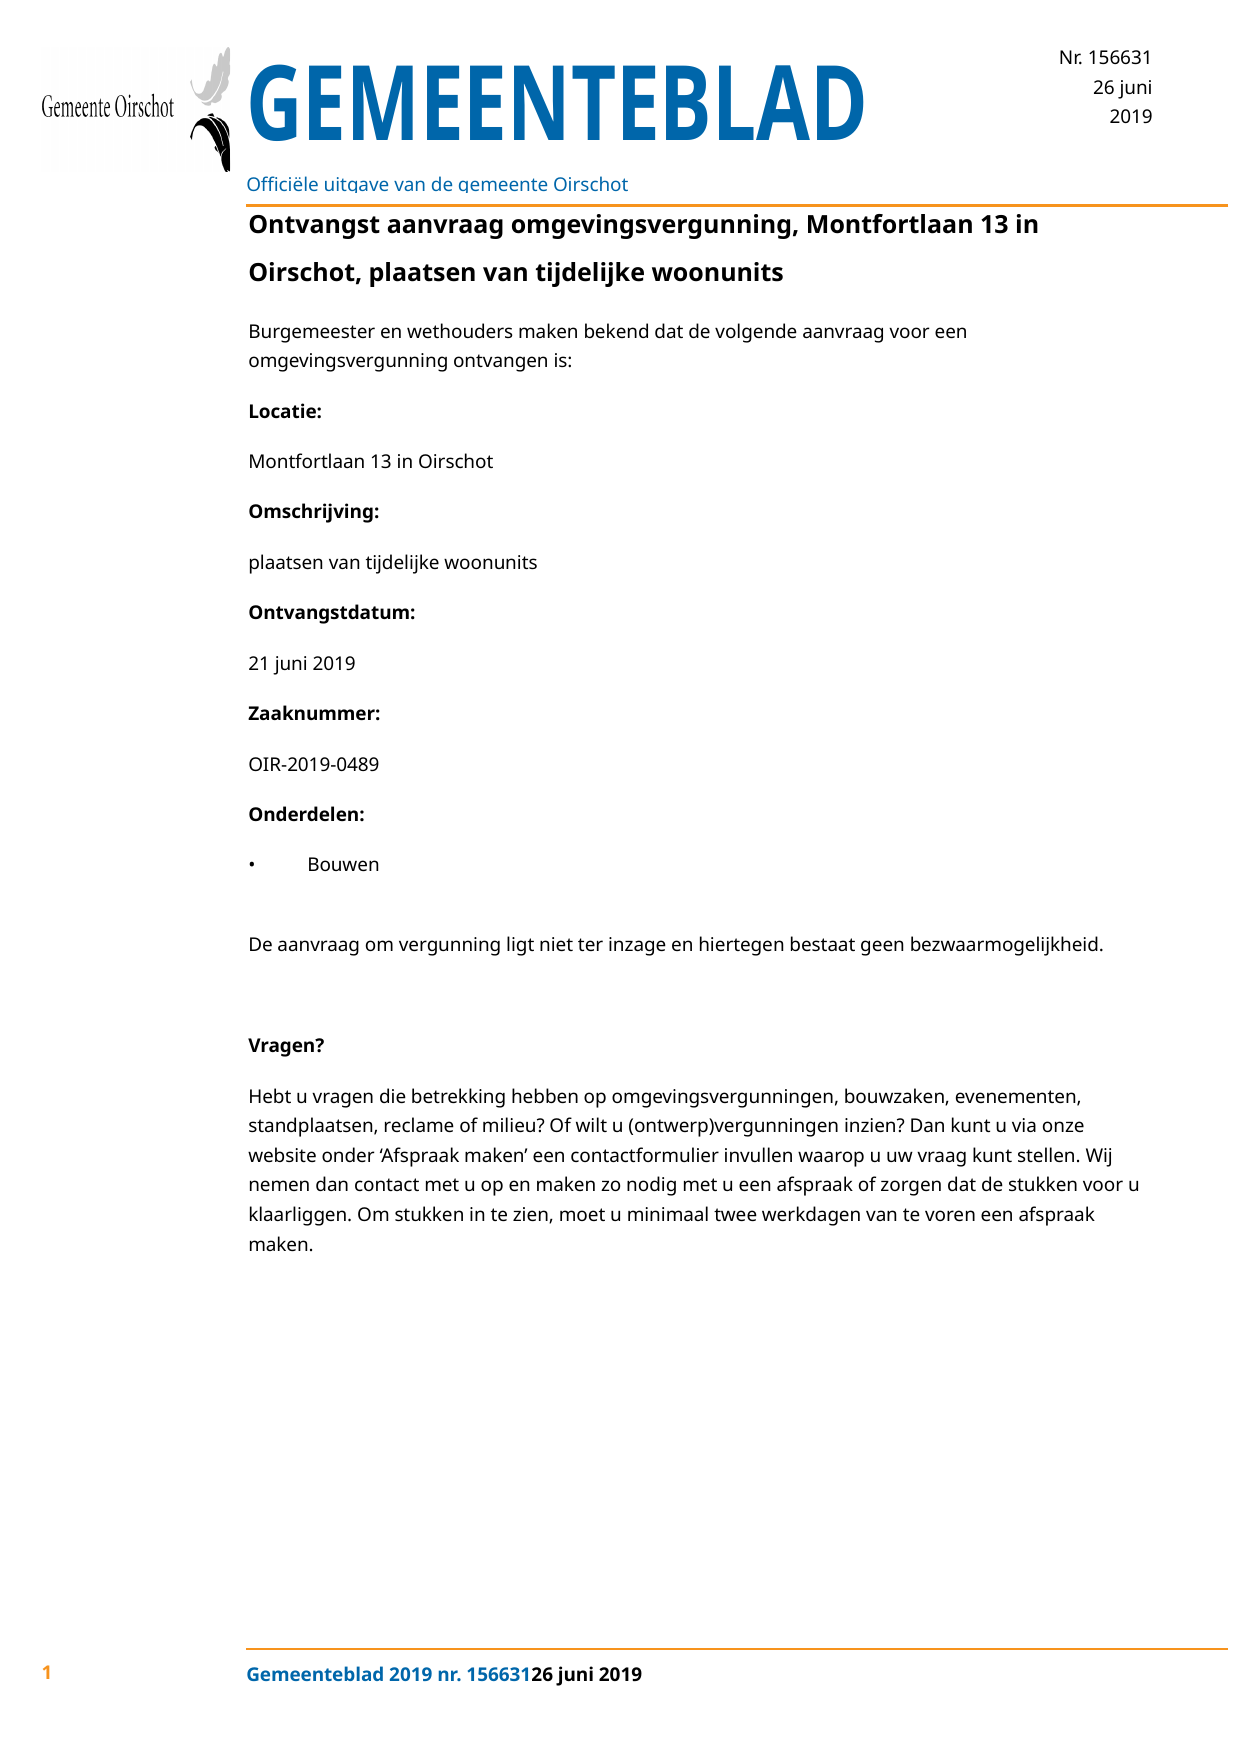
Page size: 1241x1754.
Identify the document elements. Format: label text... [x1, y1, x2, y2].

text Ontvangst aanvraag omgevingsvergunning, Montfortlaan 13 in Oirschot, plaatsen van tijdelijke woonunits [248, 207, 1152, 288]
text Onderdelen: [248, 801, 1152, 827]
text plaatsen van tijdelijke woonunits [248, 549, 1152, 575]
text Vragen? [248, 1032, 1152, 1058]
text Locatie: [248, 398, 1152, 424]
text 21 juni 2019 [248, 650, 1152, 676]
text Hebt u vragen die betrekking hebben op omgevingsvergunningen, bouwzaken, evenementen, standplaatsen, reclame of milieu? Of wilt u (ontwerp)vergunningen inzien? Dan kunt u via onze website onder ‘Afspraak maken’ een contactformulier invullen waarop u uw vraag kunt stellen. Wij nemen dan contact met u op en maken zo nodig met u een afspraak of zorgen dat de stukken voor u klaarliggen. Om stukken in te zien, moet u minimaal twee werkdagen van te voren een afspraak maken. [248, 1083, 1152, 1257]
text Burgemeester en wethouders maken bekend dat de volgende aanvraag voor een omgevingsvergunning ontvangen is: [248, 318, 1152, 373]
text OIR-2019-0489 [248, 751, 1152, 777]
text Montfortlaan 13 in Oirschot [248, 448, 1152, 474]
text De aanvraag om vergunning ligt niet ter inzage en hiertegen bestaat geen bezwaarmogelijkheid. [248, 932, 1152, 957]
text Ontvangstdatum: [248, 599, 1152, 625]
list Bouwen [248, 852, 1152, 877]
text Omschrijving: [248, 499, 1152, 524]
picture [41, 47, 231, 172]
text Zaaknummer: [248, 700, 1152, 726]
